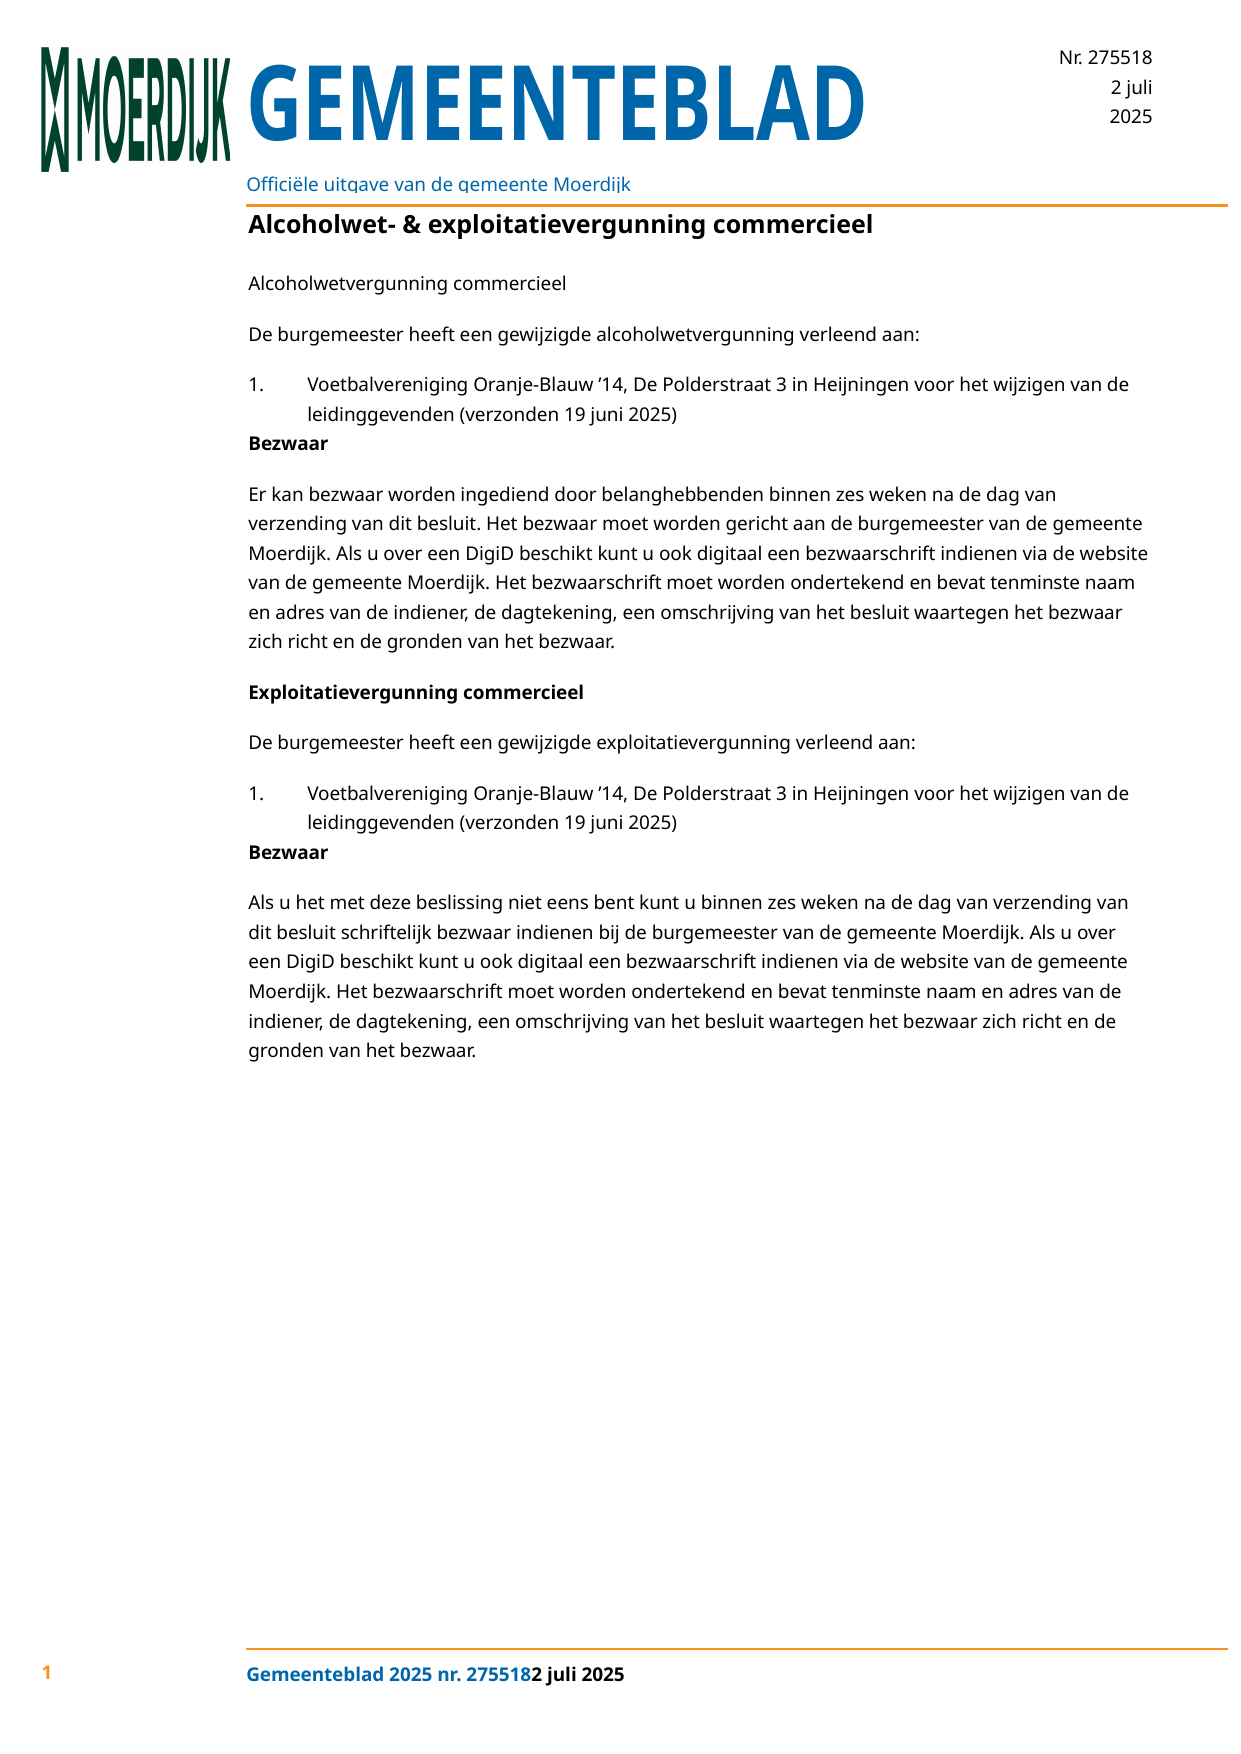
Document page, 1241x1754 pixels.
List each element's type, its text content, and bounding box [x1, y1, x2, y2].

text De burgemeester heeft een gewijzigde exploitatievergunning verleend aan: [248, 729, 1152, 755]
list Voetbalvereniging Oranje-Blauw ’14, De Polderstraat 3 in Heijningen voor het wijzigen van de leidinggevenden (verzonden 19 juni 2025) [248, 780, 1152, 835]
text Bezwaar [248, 430, 1152, 456]
text Als u het met deze beslissing niet eens bent kunt u binnen zes weken na de dag van verzending van dit besluit schriftelijk bezwaar indienen bij de burgemeester van de gemeente Moerdijk. Als u over een DigiD beschikt kunt u ook digitaal een bezwaarschrift indienen via de website van de gemeente Moerdijk. Het bezwaarschrift moet worden ondertekend en bevat tenminste naam en adres van de indiener, de dagtekening, een omschrijving van het besluit waartegen het bezwaar zich richt en de gronden van het bezwaar. [248, 889, 1152, 1063]
text Alcoholwet- & exploitatievergunning commercieel [248, 207, 1152, 241]
picture [41, 47, 231, 172]
text De burgemeester heeft een gewijzigde alcoholwetvergunning verleend aan: [248, 321, 1152, 346]
text Er kan bezwaar worden ingediend door belanghebbenden binnen zes weken na de dag van verzending van dit besluit. Het bezwaar moet worden gericht aan de burgemeester van de gemeente Moerdijk. Als u over een DigiD beschikt kunt u ook digitaal een bezwaarschrift indienen via de website van de gemeente Moerdijk. Het bezwaarschrift moet worden ondertekend en bevat tenminste naam en adres van de indiener, de dagtekening, een omschrijving van het besluit waartegen het bezwaar zich richt en de gronden van het bezwaar. [248, 481, 1152, 654]
text Alcoholwetvergunning commercieel [248, 270, 1152, 296]
text Exploitatievergunning commercieel [248, 679, 1152, 705]
text Bezwaar [248, 839, 1152, 865]
list Voetbalvereniging Oranje-Blauw ’14, De Polderstraat 3 in Heijningen voor het wijzigen van de leidinggevenden (verzonden 19 juni 2025) [248, 371, 1152, 426]
